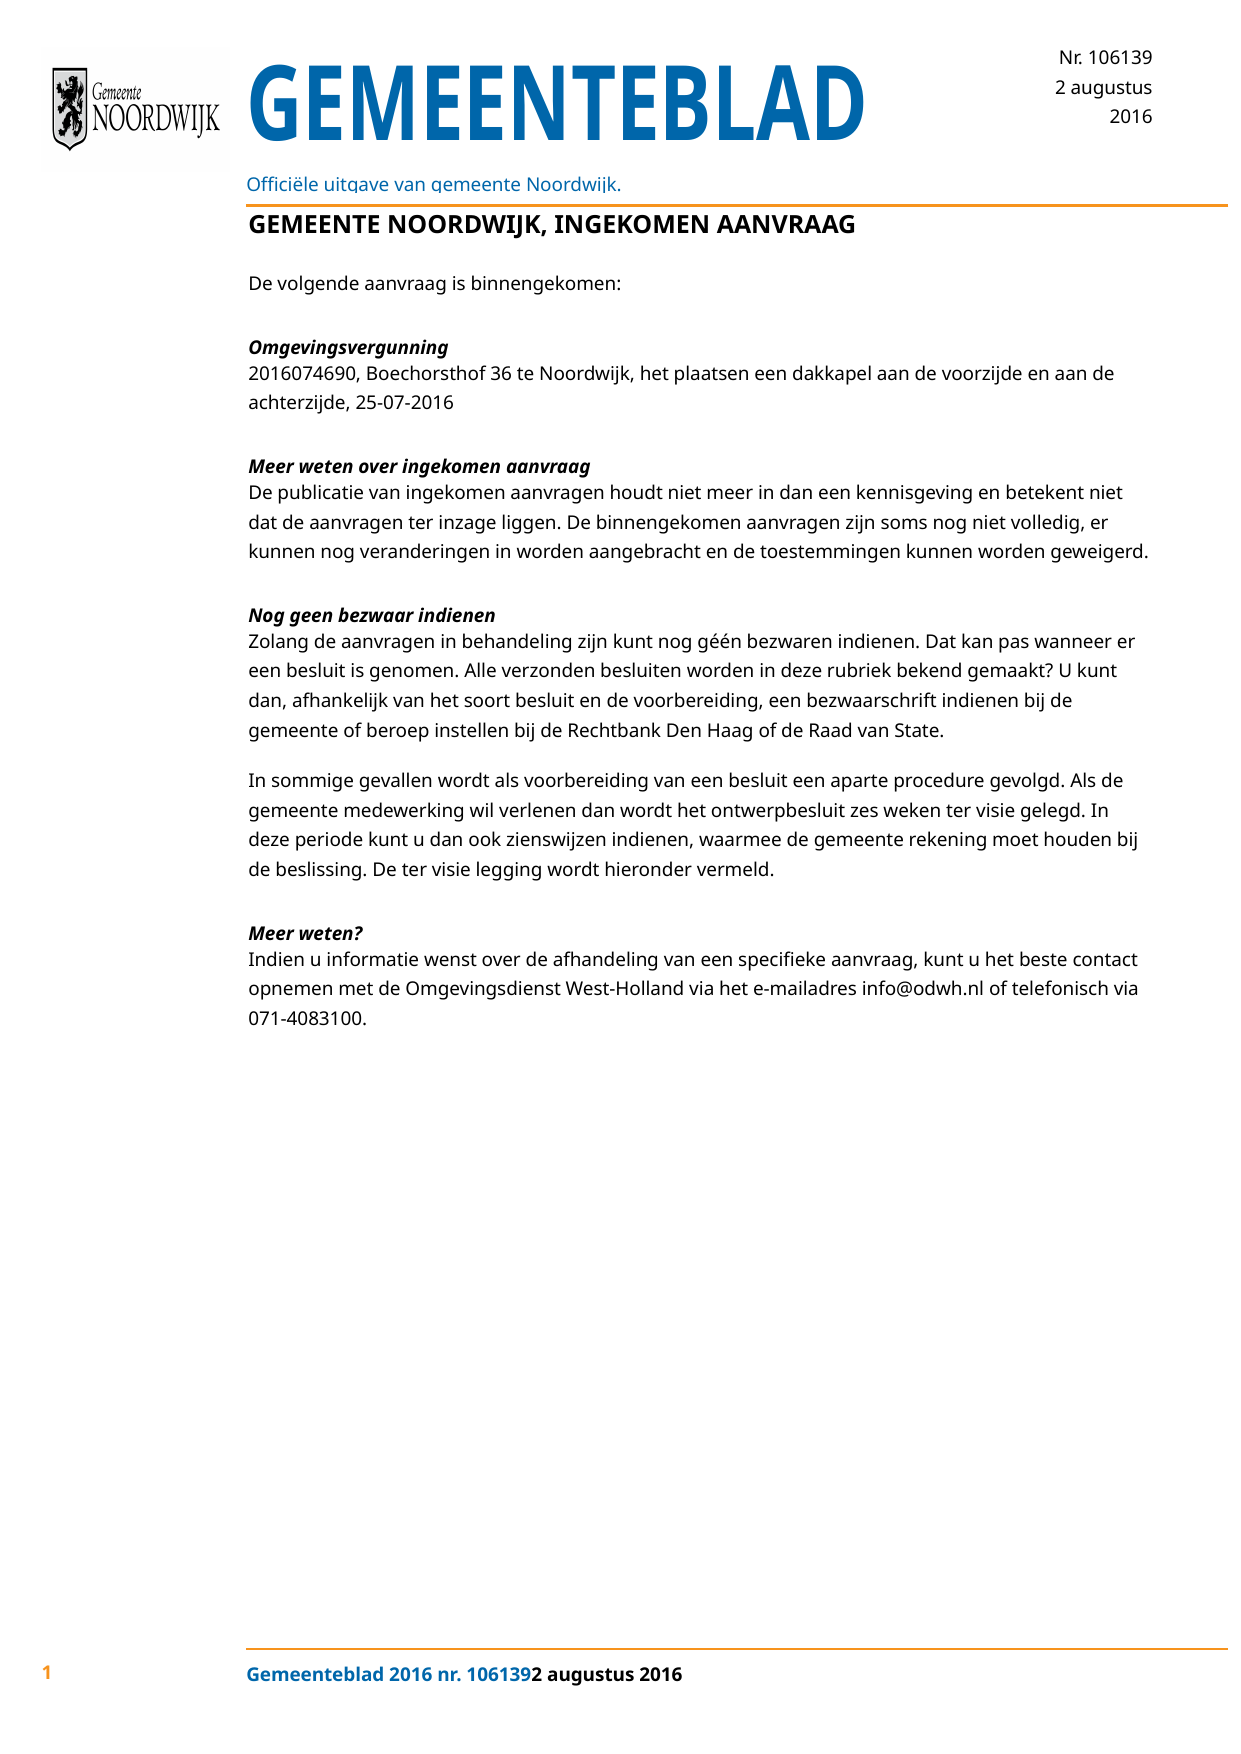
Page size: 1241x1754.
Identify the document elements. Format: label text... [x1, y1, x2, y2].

text Meer weten over ingekomen aanvraag [248, 453, 1152, 479]
text Omgevingsvergunning [248, 334, 1152, 360]
text Meer weten? [248, 920, 1152, 946]
text Indien u informatie wenst over de afhandeling van een specifieke aanvraag, kunt u het beste contact opnemen met de Omgevingsdienst West-Holland via het e-mailadres info@odwh.nl of telefonisch via 071-4083100. [248, 946, 1152, 1031]
text Zolang de aanvragen in behandeling zijn kunt nog géén bezwaren indienen. Dat kan pas wanneer er een besluit is genomen. Alle verzonden besluiten worden in deze rubriek bekend gemaakt? U kunt dan, afhankelijk van het soort besluit en de voorbereiding, een bezwaarschrift indienen bij de gemeente of beroep instellen bij de Rechtbank Den Haag of de Raad van State. [248, 628, 1152, 743]
text De volgende aanvraag is binnengekomen: [248, 270, 1152, 296]
text Nog geen bezwaar indienen [248, 602, 1152, 628]
picture [41, 47, 231, 172]
text In sommige gevallen wordt als voorbereiding van een besluit een aparte procedure gevolgd. Als de gemeente medewerking wil verlenen dan wordt het ontwerpbesluit zes weken ter visie gelegd. In deze periode kunt u dan ook zienswijzen indienen, waarmee de gemeente rekening moet houden bij de beslissing. De ter visie legging wordt hieronder vermeld. [248, 767, 1152, 882]
text 2016074690, Boechorsthof 36 te Noordwijk, het plaatsen een dakkapel aan de voorzijde en aan de achterzijde, 25-07-2016 [248, 360, 1152, 415]
text De publicatie van ingekomen aanvragen houdt niet meer in dan een kennisgeving en betekent niet dat de aanvragen ter inzage liggen. De binnengekomen aanvragen zijn soms nog niet volledig, er kunnen nog veranderingen in worden aangebracht en de toestemmingen kunnen worden geweigerd. [248, 479, 1152, 564]
text GEMEENTE NOORDWIJK, INGEKOMEN AANVRAAG [248, 207, 1152, 241]
